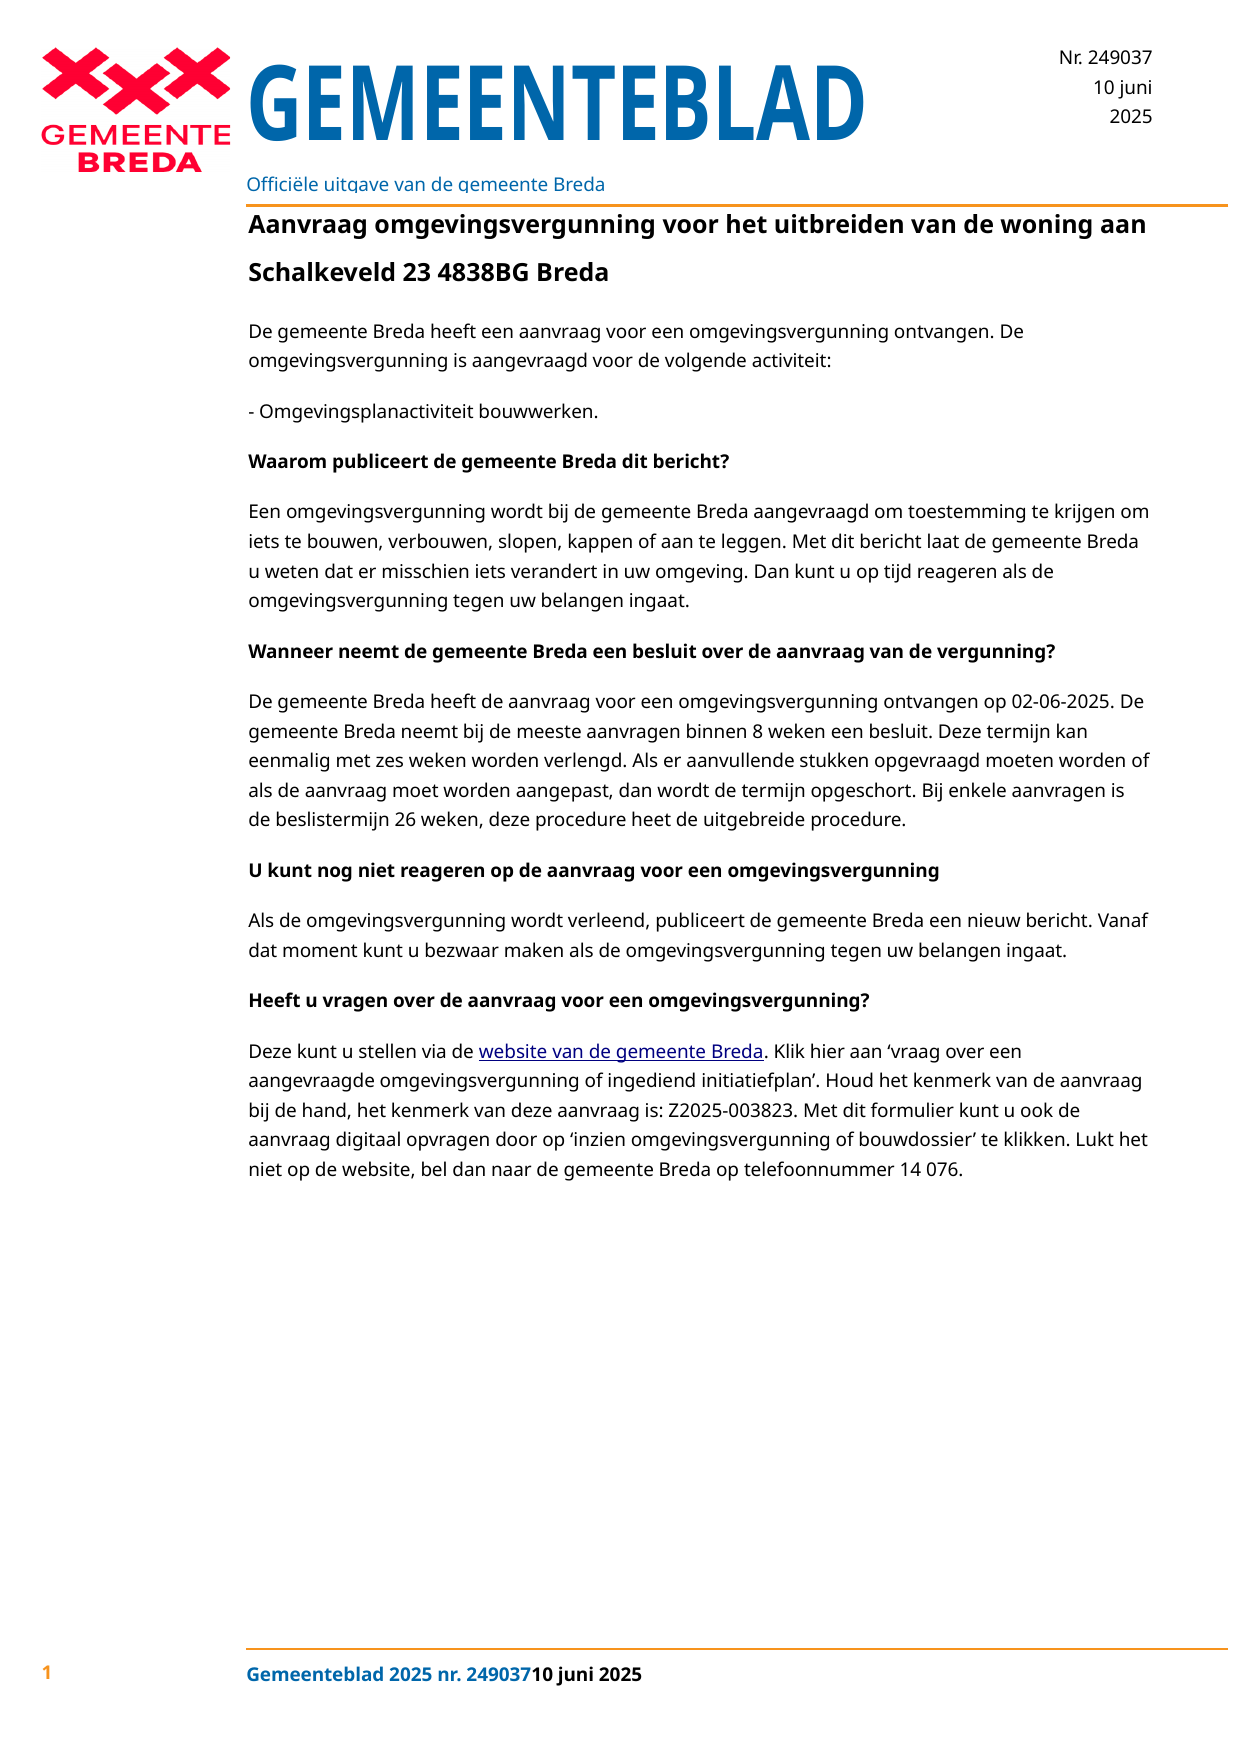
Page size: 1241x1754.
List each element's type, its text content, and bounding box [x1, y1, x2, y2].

text Een omgevingsvergunning wordt bij de gemeente Breda aangevraagd om toestemming te krijgen om iets te bouwen, verbouwen, slopen, kappen of aan te leggen. Met dit bericht laat de gemeente Breda u weten dat er misschien iets verandert in uw omgeving. Dan kunt u op tijd reageren als de omgevingsvergunning tegen uw belangen ingaat. [248, 499, 1152, 613]
text Waarom publiceert de gemeente Breda dit bericht? [248, 448, 1152, 474]
picture [41, 47, 231, 172]
text Als de omgevingsvergunning wordt verleend, publiceert de gemeente Breda een nieuw bericht. Vanaf dat moment kunt u bezwaar maken als de omgevingsvergunning tegen uw belangen ingaat. [248, 907, 1152, 963]
text - Omgevingsplanactiviteit bouwwerken. [248, 398, 1152, 424]
text Aanvraag omgevingsvergunning voor het uitbreiden van de woning aan Schalkeveld 23 4838BG Breda [248, 207, 1152, 288]
text Deze kunt u stellen via de website van de gemeente Breda. Klik hier aan ‘vraag over een aangevraagde omgevingsvergunning of ingediend initiatiefplan’. Houd het kenmerk van de aanvraag bij de hand, het kenmerk van deze aanvraag is: Z2025-003823. Met dit formulier kunt u ook de aanvraag digitaal opvragen door op ‘inzien omgevingsvergunning of bouwdossier’ te klikken. Lukt het niet op de website, bel dan naar de gemeente Breda op telefoonnummer 14 076. [248, 1038, 1152, 1182]
text Heeft u vragen over de aanvraag voor een omgevingsvergunning? [248, 987, 1152, 1013]
text U kunt nog niet reageren op de aanvraag voor een omgevingsvergunning [248, 857, 1152, 883]
text De gemeente Breda heeft een aanvraag voor een omgevingsvergunning ontvangen. De omgevingsvergunning is aangevraagd voor de volgende activiteit: [248, 318, 1152, 373]
text Wanneer neemt de gemeente Breda een besluit over de aanvraag van de vergunning? [248, 638, 1152, 664]
text De gemeente Breda heeft de aanvraag voor een omgevingsvergunning ontvangen op 02-06-2025. De gemeente Breda neemt bij de meeste aanvragen binnen 8 weken een besluit. Deze termijn kan eenmalig met zes weken worden verlengd. Als er aanvullende stukken opgevraagd moeten worden of als de aanvraag moet worden aangepast, dan wordt de termijn opgeschort. Bij enkele aanvragen is de beslistermijn 26 weken, deze procedure heet de uitgebreide procedure. [248, 688, 1152, 832]
